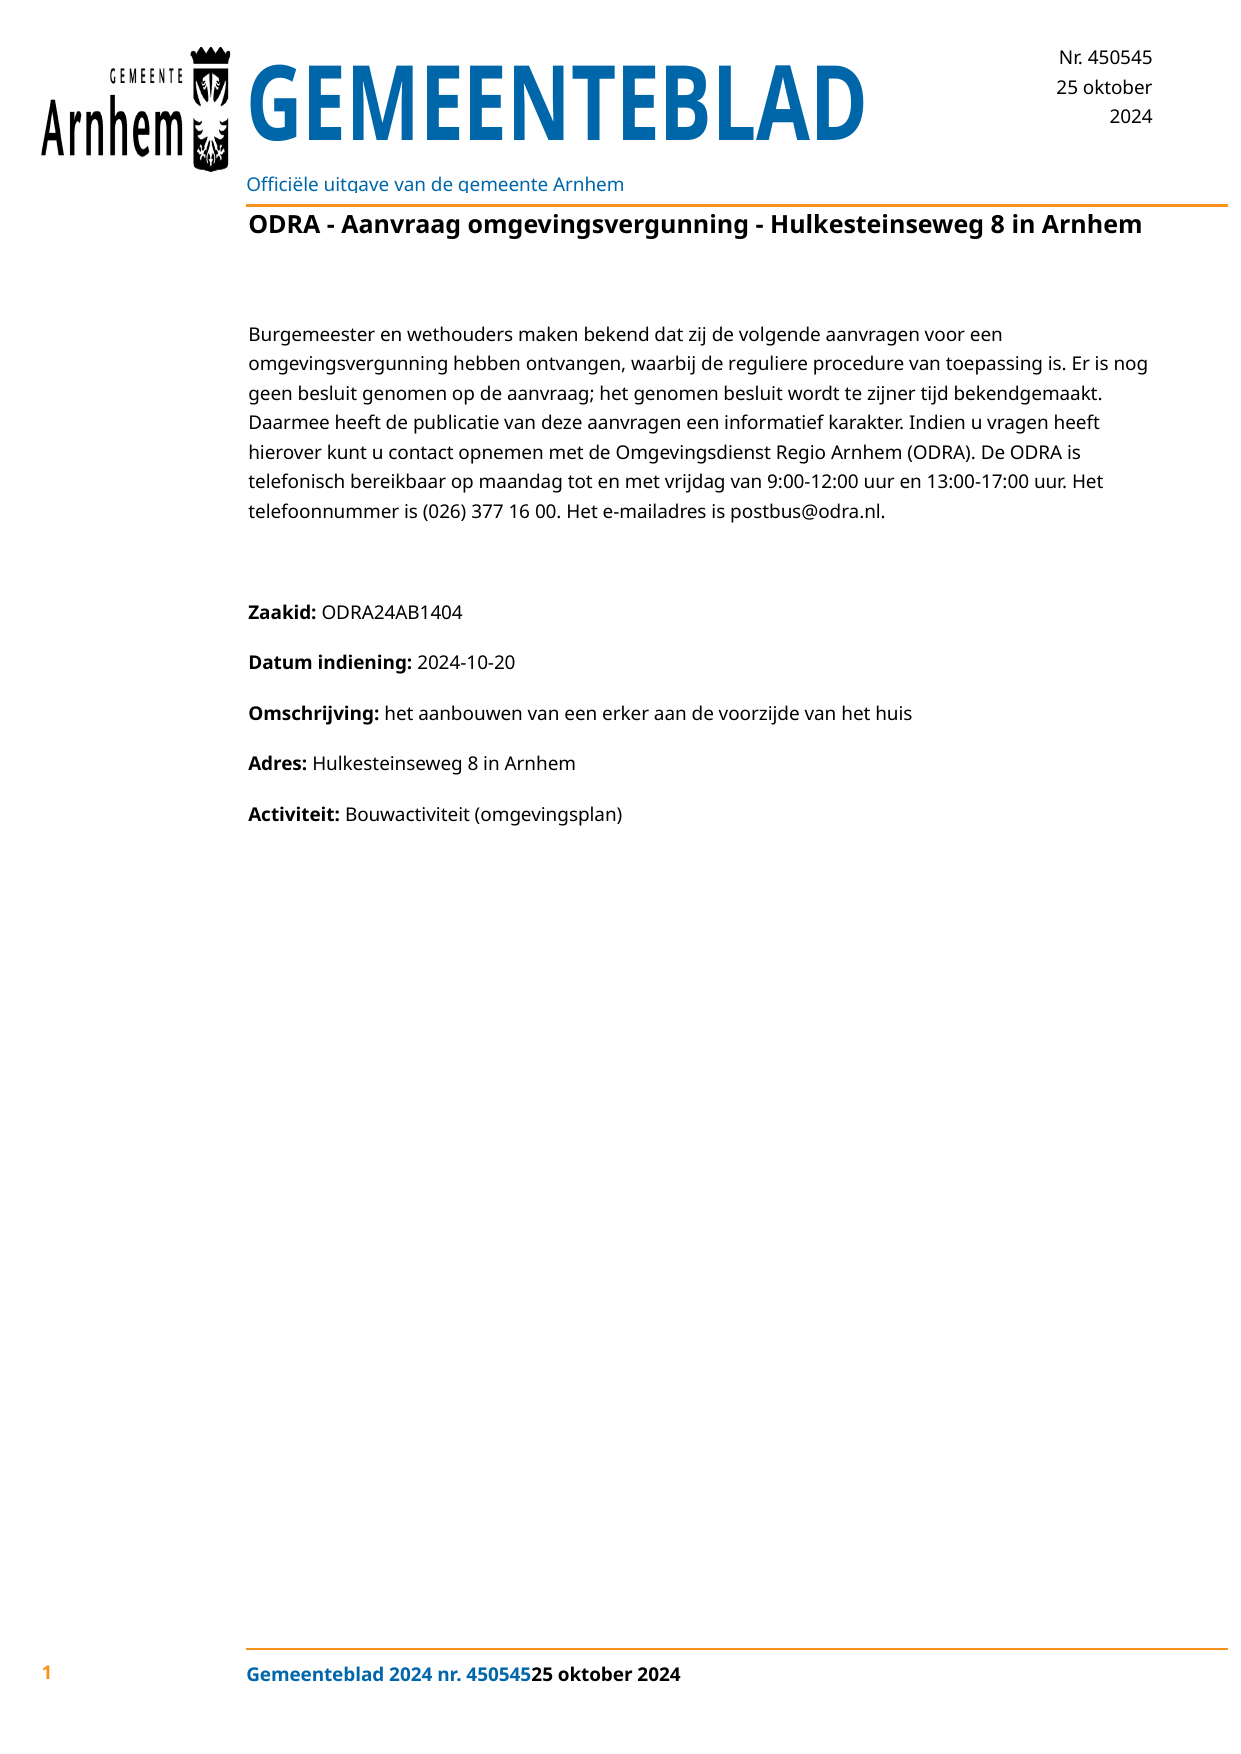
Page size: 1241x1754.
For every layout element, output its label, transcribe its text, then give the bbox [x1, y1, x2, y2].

text Zaakid: ODRA24AB1404 [248, 599, 1152, 625]
text Omschrijving: het aanbouwen van een erker aan de voorzijde van het huis [248, 700, 1152, 726]
text Burgemeester en wethouders maken bekend dat zij de volgende aanvragen voor een omgevingsvergunning hebben ontvangen, waarbij de reguliere procedure van toepassing is. Er is nog geen besluit genomen op de aanvraag; het genomen besluit wordt te zijner tijd bekendgemaakt. Daarmee heeft de publicatie van deze aanvragen een informatief karakter. Indien u vragen heeft hierover kunt u contact opnemen met de Omgevingsdienst Regio Arnhem (ODRA). De ODRA is telefonisch bereikbaar op maandag tot en met vrijdag van 9:00-12:00 uur en 13:00-17:00 uur. Het telefoonnummer is (026) 377 16 00. Het e-mailadres is postbus@odra.nl. [248, 321, 1152, 524]
text Activiteit: Bouwactiviteit (omgevingsplan) [248, 801, 1152, 826]
picture [41, 47, 231, 172]
text Adres: Hulkesteinseweg 8 in Arnhem [248, 750, 1152, 776]
text Datum indiening: 2024-10-20 [248, 649, 1152, 675]
text ODRA - Aanvraag omgevingsvergunning - Hulkesteinseweg 8 in Arnhem [248, 207, 1152, 241]
